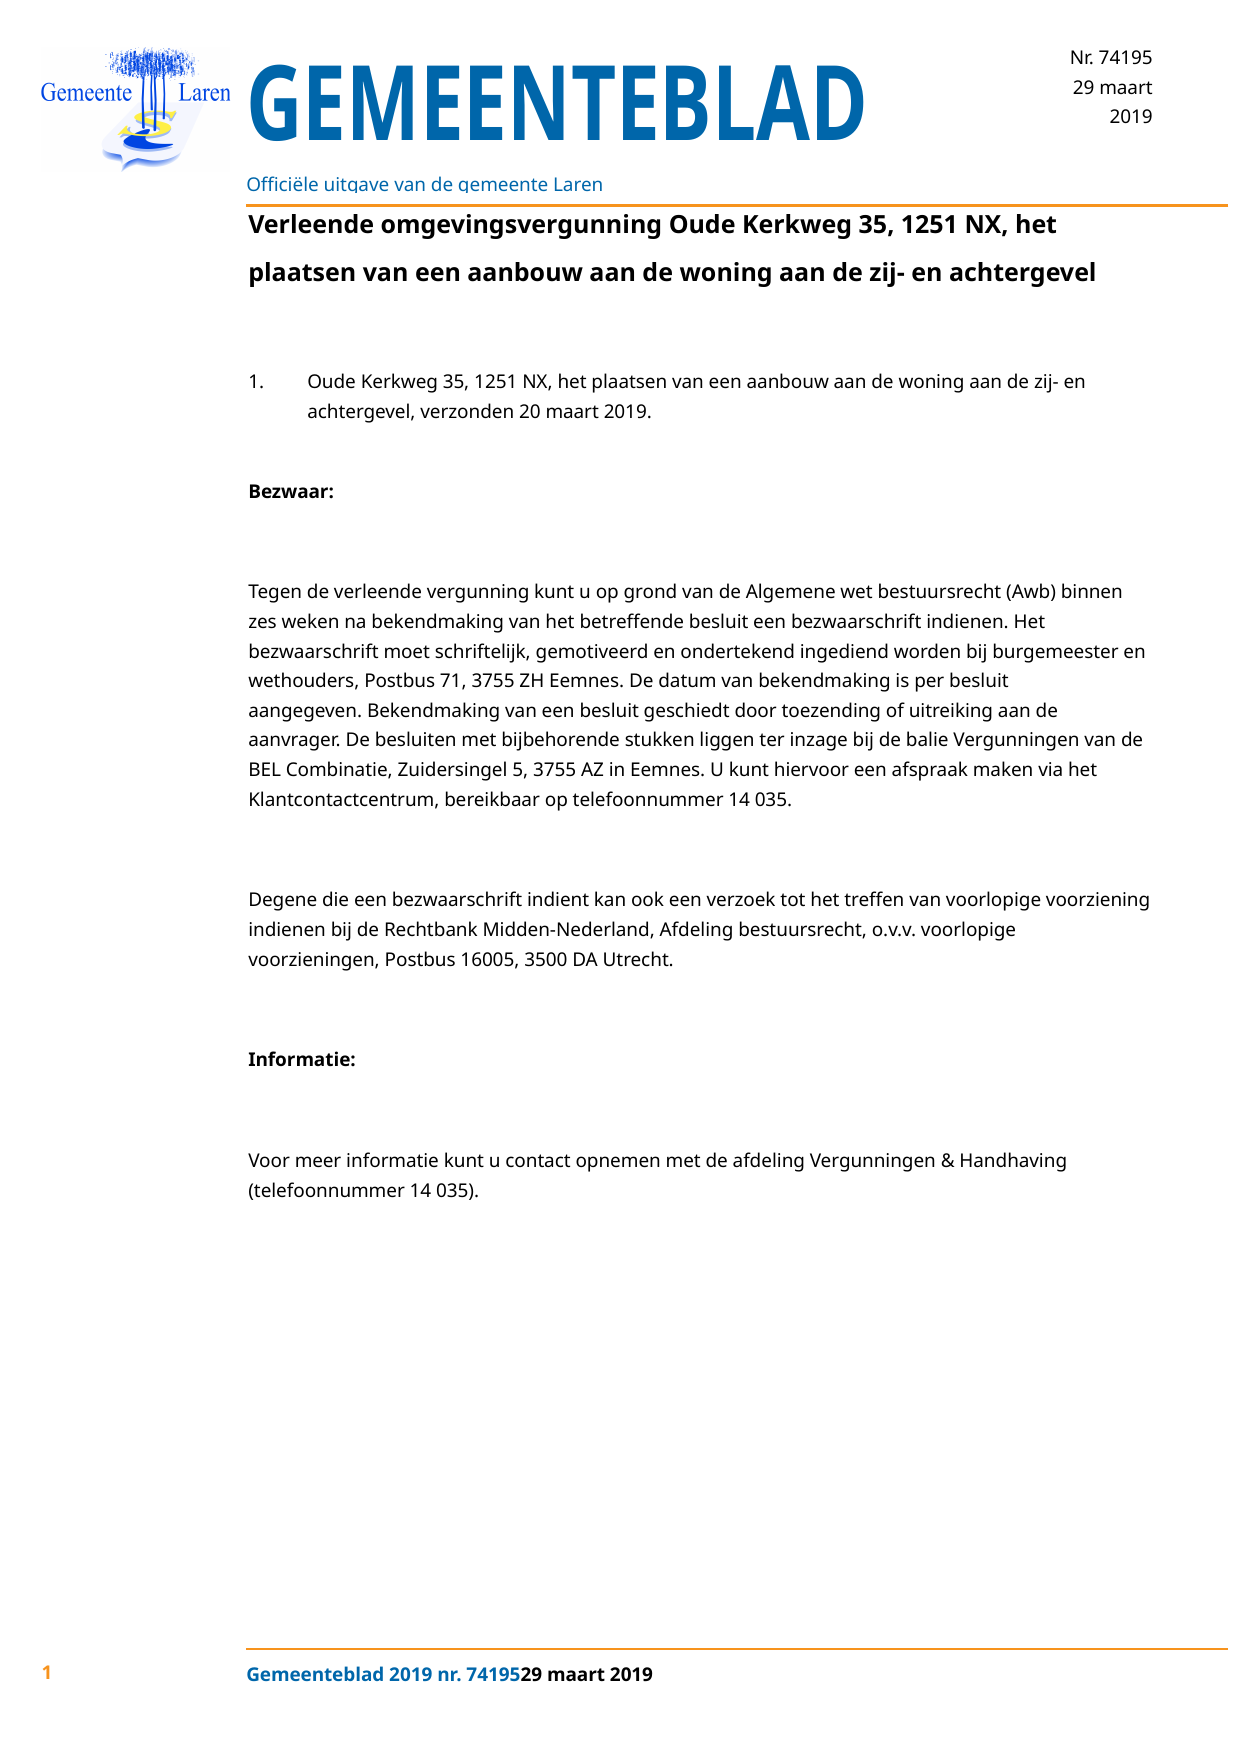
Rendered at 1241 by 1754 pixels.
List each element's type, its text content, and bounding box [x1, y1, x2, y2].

text Verleende omgevingsvergunning Oude Kerkweg 35, 1251 NX, het plaatsen van een aanbouw aan de woning aan de zij- en achtergevel [248, 207, 1152, 288]
text Informatie: [248, 1047, 1152, 1072]
text Degene die een bezwaarschrift indient kan ook een verzoek tot het treffen van voorlopige voorziening indienen bij de Rechtbank Midden-Nederland, Afdeling bestuursrecht, o.v.v. voorlopige voorzieningen, Postbus 16005, 3500 DA Utrecht. [248, 887, 1152, 972]
text Voor meer informatie kunt u contact opnemen met de afdeling Vergunningen & Handhaving (telefoonnummer 14 035). [248, 1147, 1152, 1203]
picture [41, 47, 231, 172]
list Oude Kerkweg 35, 1251 NX, het plaatsen van een aanbouw aan de woning aan de zij- en achtergevel, verzonden 20 maart 2019. [248, 368, 1152, 424]
text Bezwaar: [248, 478, 1152, 504]
text Tegen de verleende vergunning kunt u op grond van de Algemene wet bestuursrecht (Awb) binnen zes weken na bekendmaking van het betreffende besluit een bezwaarschrift indienen. Het bezwaarschrift moet schriftelijk, gemotiveerd en ondertekend ingediend worden bij burgemeester en wethouders, Postbus 71, 3755 ZH Eemnes. De datum van bekendmaking is per besluit aangegeven. Bekendmaking van een besluit geschiedt door toezending of uitreiking aan de aanvrager. De besluiten met bijbehorende stukken liggen ter inzage bij de balie Vergunningen van de BEL Combinatie, Zuidersingel 5, 3755 AZ in Eemnes. U kunt hiervoor een afspraak maken via het Klantcontactcentrum, bereikbaar op telefoonnummer 14 035. [248, 579, 1152, 812]
